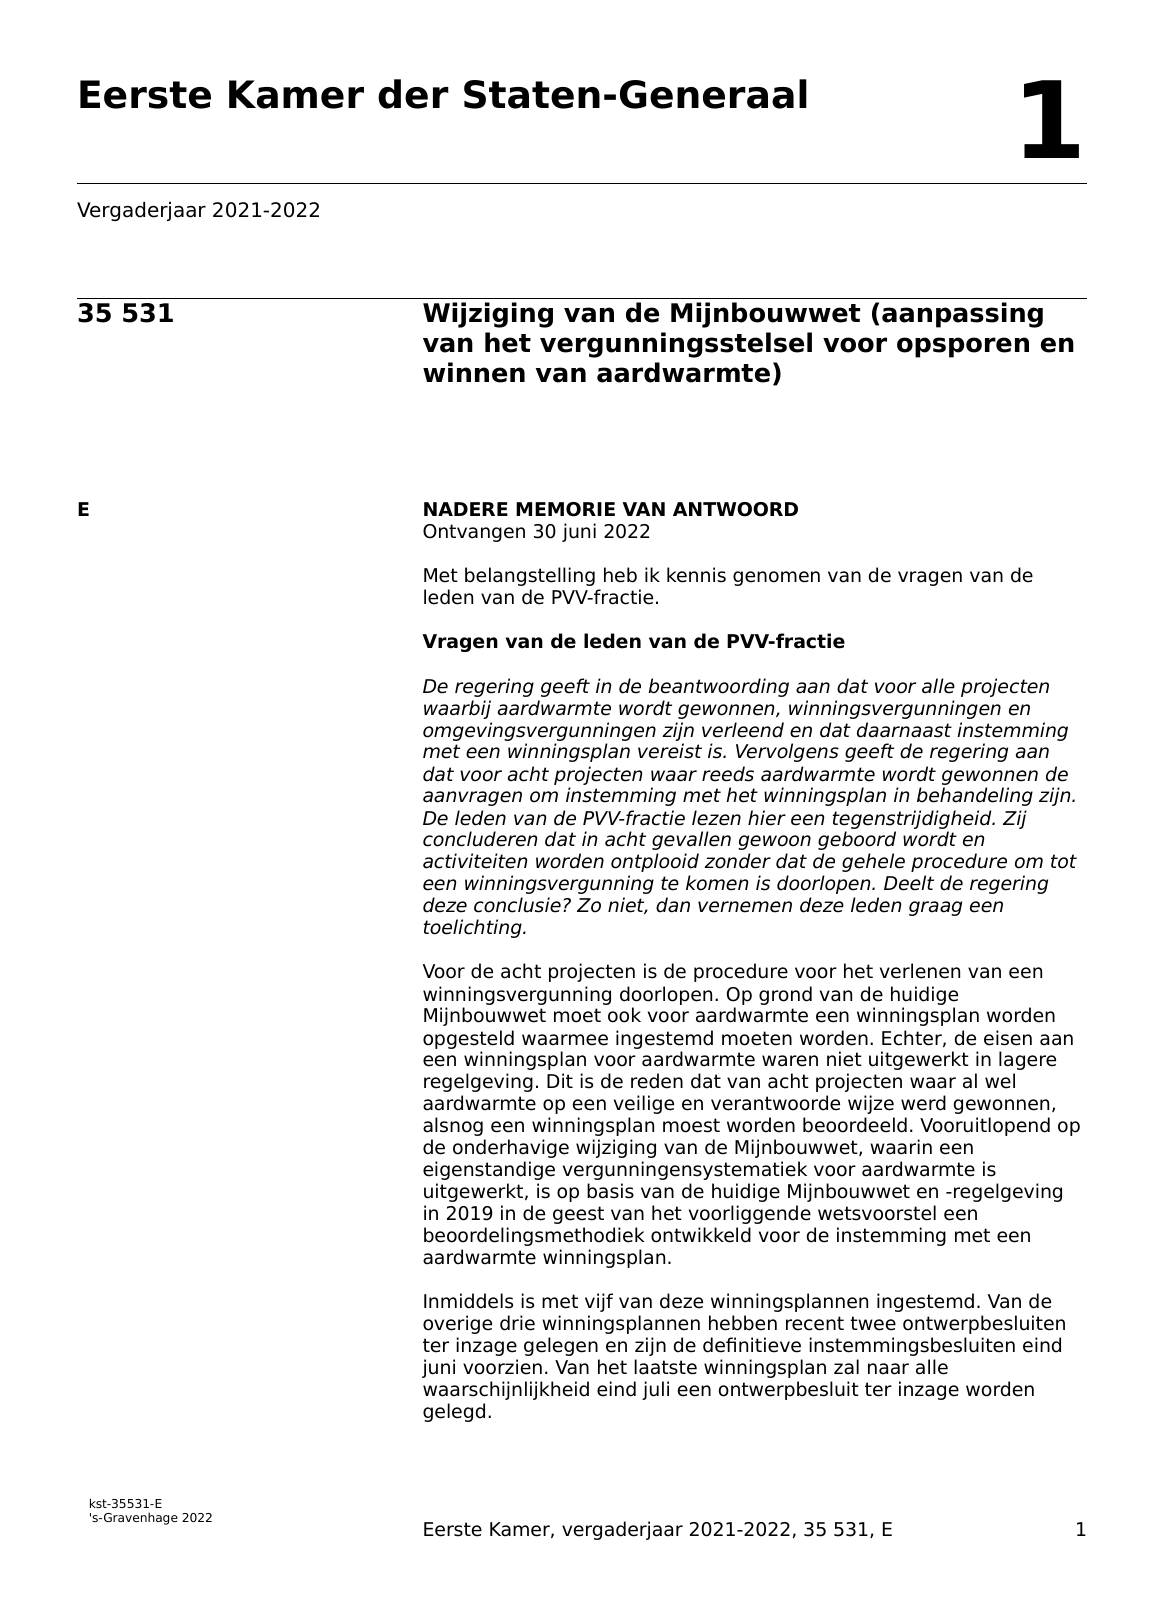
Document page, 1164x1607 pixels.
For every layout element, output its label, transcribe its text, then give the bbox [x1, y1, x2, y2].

subtitle E NADERE MEMORIE VAN ANTWOORD [77, 499, 1087, 521]
text Inmiddels is met vijf van deze winningsplannen ingestemd. Van de overige drie winningsplannen hebben recent twee ontwerpbesluiten ter inzage gelegen en zijn de definitieve instemmingsbesluiten eind juni voorzien. Van het laatste winningsplan zal naar alle waarschijnlijkheid eind juli een ontwerpbesluit ter inzage worden gelegd. [422, 1291, 1087, 1423]
text De regering geeft in de beantwoording aan dat voor alle projecten waarbij aardwarmte wordt gewonnen, winningsvergunningen en omgevingsvergunningen zijn verleend en dat daarnaast instemming met een winningsplan vereist is. Vervolgens geeft de regering aan dat voor acht projecten waar reeds aardwarmte wordt gewonnen de aanvragen om instemming met het winningsplan in behandeling zijn. De leden van de PVV-fractie lezen hier een tegenstrijdigheid. Zij concluderen dat in acht gevallen gewoon geboord wordt en activiteiten worden ontplooid zonder dat de gehele procedure om tot een winningsvergunning te komen is doorlopen. Deelt de regering deze conclusie? Zo niet, dan vernemen deze leden graag een toelichting. [422, 676, 1087, 939]
subtitle 35 531 Wijziging van de Mijnbouwwet (aanpassing van het vergunningsstelsel voor opsporen en winnen van aardwarmte) [77, 299, 1087, 388]
text Met belangstelling heb ik kennis genomen van de vragen van de leden van de PVV-fractie. [422, 565, 1087, 609]
table_cell Vergaderjaar 2021-2022 [77, 184, 1087, 298]
text kst-35531-E [88, 1497, 323, 1511]
table_header 1 [886, 59, 1087, 183]
subtitle Vragen van de leden van de PVV-fractie [422, 631, 1087, 653]
table_header Eerste Kamer der Staten-Generaal [77, 59, 886, 183]
text Voor de acht projecten is de procedure voor het verlenen van een winningsvergunning doorlopen. Op grond van de huidige Mijnbouwwet moet ook voor aardwarmte een winningsplan worden opgesteld waarmee ingestemd moeten worden. Echter, de eisen aan een winningsplan voor aardwarmte waren niet uitgewerkt in lagere regelgeving. Dit is de reden dat van acht projecten waar al wel aardwarmte op een veilige en verantwoorde wijze werd gewonnen, alsnog een winningsplan moest worden beoordeeld. Vooruitlopend op de onderhavige wijziging van de Mijnbouwwet, waarin een eigenstandige vergunningensystematiek voor aardwarmte is uitgewerkt, is op basis van de huidige Mijnbouwwet en -regelgeving in 2019 in de geest van het voorliggende wetsvoorstel een beoordelingsmethodiek ontwikkeld voor de instemming met een aardwarmte winningsplan. [422, 961, 1087, 1269]
text 's-Gravenhage 2022 [88, 1511, 323, 1525]
text Ontvangen 30 juni 2022 [422, 521, 1087, 543]
